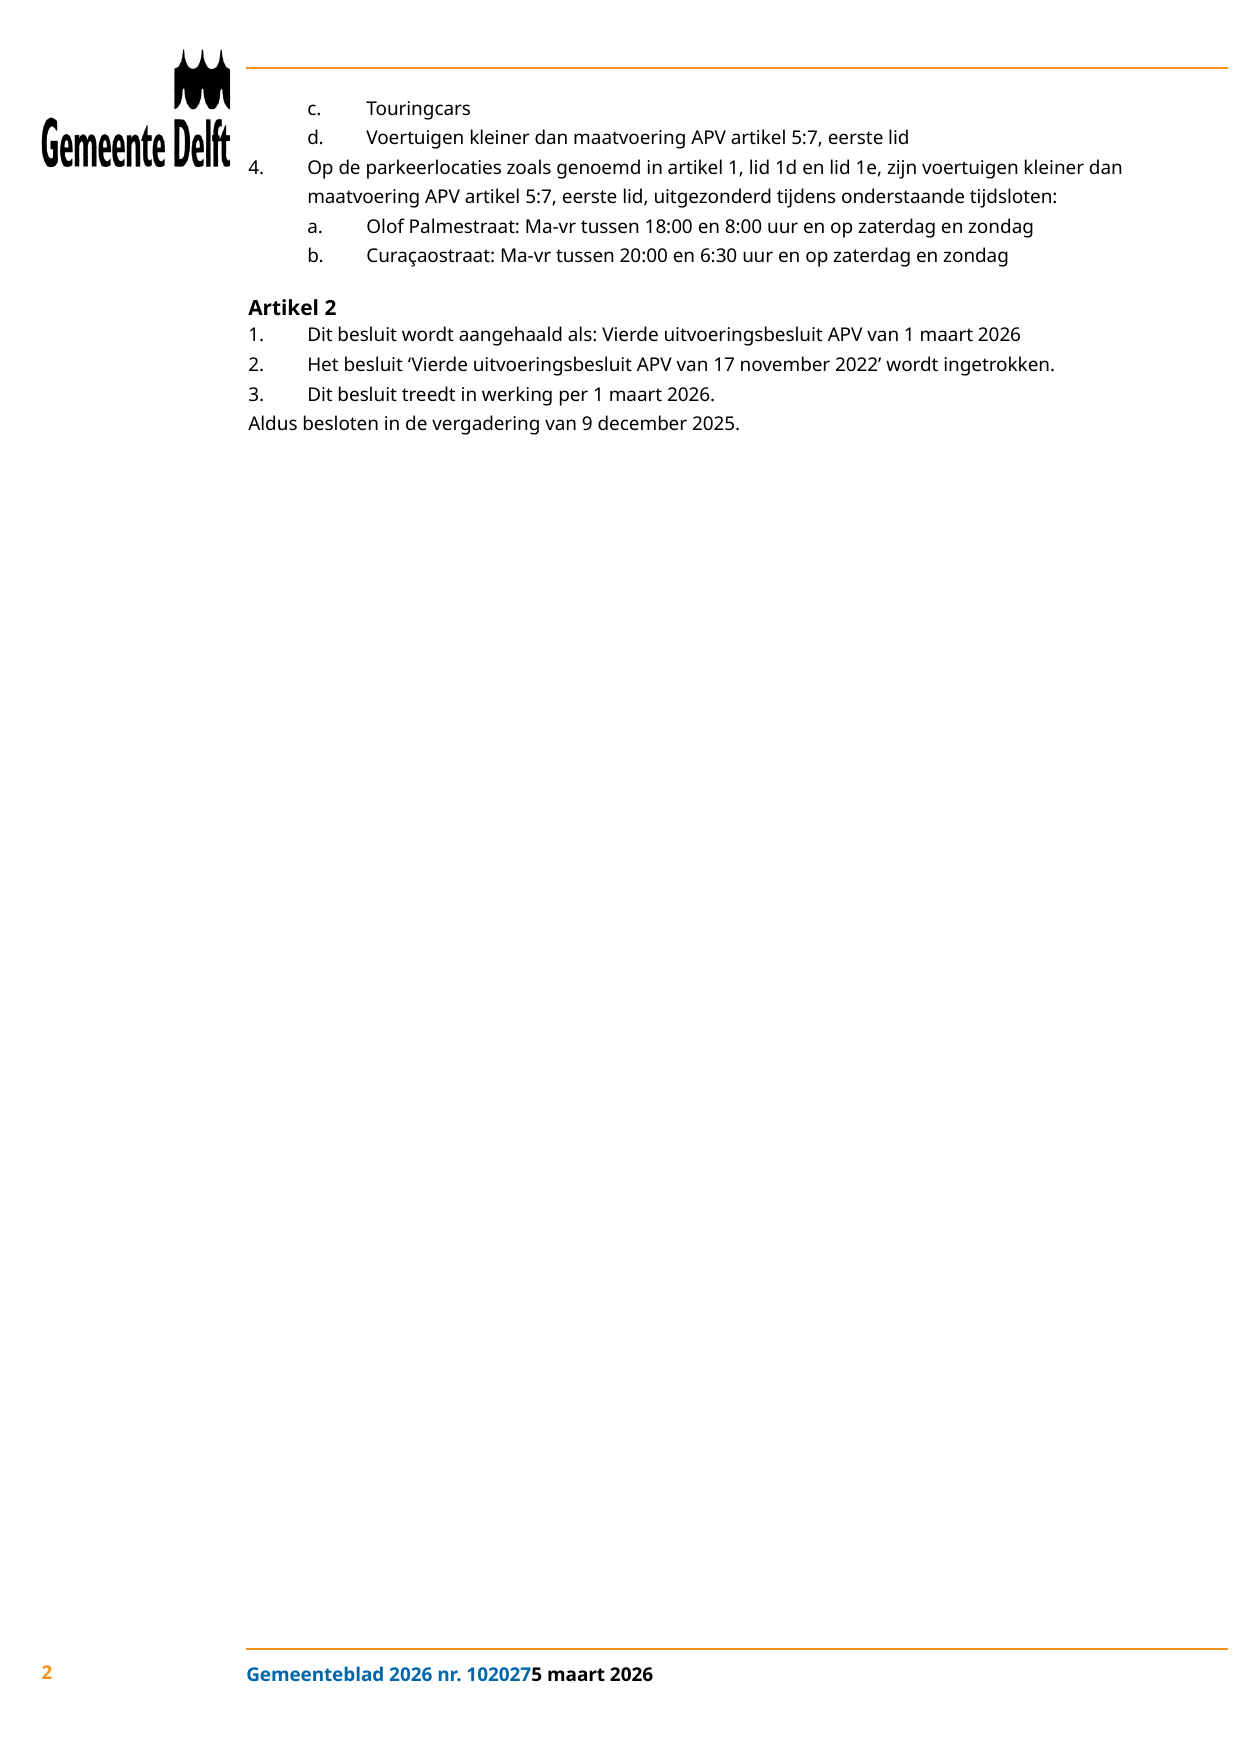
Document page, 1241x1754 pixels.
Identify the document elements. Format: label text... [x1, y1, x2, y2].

picture [41, 47, 231, 172]
text Artikel 2 [248, 293, 1152, 322]
list Curaçaostraat: Ma-vr tussen 20:00 en 6:30 uur en op zaterdag en zondag [307, 243, 1152, 268]
list Voertuigen kleiner dan maatvoering APV artikel 5:7, eerste lid [307, 124, 1152, 150]
text Aldus besloten in de vergadering van 9 december 2025. [248, 410, 1152, 436]
list Dit besluit treedt in werking per 1 maart 2026. [248, 381, 1152, 406]
list Olof Palmestraat: Ma-vr tussen 18:00 en 8:00 uur en op zaterdag en zondag [307, 213, 1152, 239]
list Dit besluit wordt aangehaald als: Vierde uitvoeringsbesluit APV van 1 maart 2026 [248, 322, 1152, 347]
list Touringcars [307, 95, 1152, 121]
list Op de parkeerlocaties zoals genoemd in artikel 1, lid 1d en lid 1e, zijn voertuigen kleiner dan maatvoering APV artikel 5:7, eerste lid, uitgezonderd tijdens onderstaande tijdsloten: [248, 154, 1152, 209]
list Het besluit ‘Vierde uitvoeringsbesluit APV van 17 november 2022’ wordt ingetrokken. [248, 351, 1152, 377]
